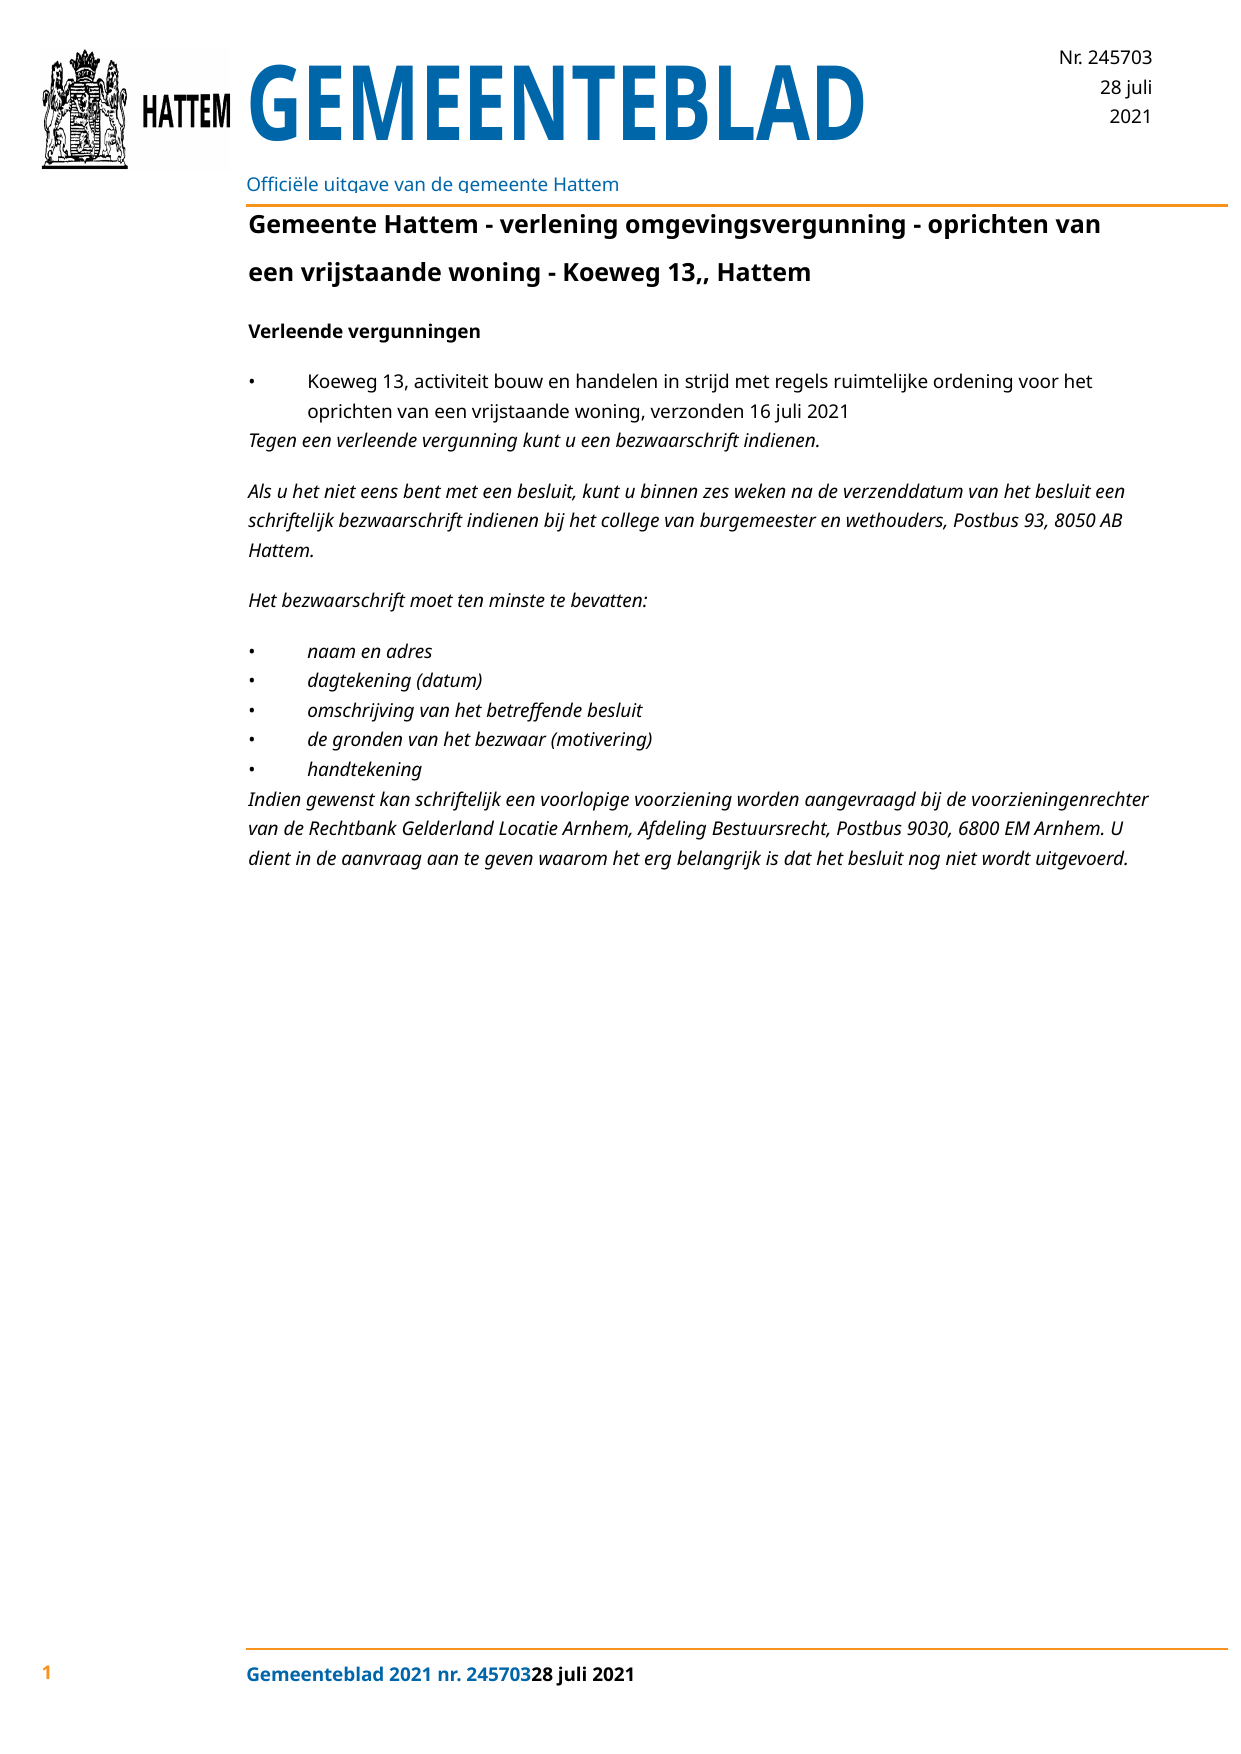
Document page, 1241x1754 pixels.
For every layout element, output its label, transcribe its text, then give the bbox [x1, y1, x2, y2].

text Als u het niet eens bent met een besluit, kunt u binnen zes weken na de verzenddatum van het besluit een schriftelijk bezwaarschrift indienen bij het college van burgemeester en wethouders, Postbus 93, 8050 AB Hattem. [248, 478, 1152, 563]
list dagtekening (datum) [248, 667, 1152, 693]
text Tegen een verleende vergunning kunt u een bezwaarschrift indienen. [248, 427, 1152, 453]
list Koeweg 13, activiteit bouw en handelen in strijd met regels ruimtelijke ordening voor het oprichten van een vrijstaande woning, verzonden 16 juli 2021 [248, 368, 1152, 424]
picture [41, 47, 231, 172]
text Verleende vergunningen [248, 318, 1152, 344]
list handtekening [248, 756, 1152, 782]
list naam en adres [248, 638, 1152, 664]
list de gronden van het bezwaar (motivering) [248, 727, 1152, 752]
list omschrijving van het betreffende besluit [248, 697, 1152, 723]
text Het bezwaarschrift moet ten minste te bevatten: [248, 587, 1152, 613]
text Indien gewenst kan schriftelijk een voorlopige voorziening worden aangevraagd bij de voorzieningenrechter van de Rechtbank Gelderland Locatie Arnhem, Afdeling Bestuursrecht, Postbus 9030, 6800 EM Arnhem. U dient in de aanvraag aan te geven waarom het erg belangrijk is dat het besluit nog niet wordt uitgevoerd. [248, 786, 1152, 871]
text Gemeente Hattem - verlening omgevingsvergunning - oprichten van een vrijstaande woning - Koeweg 13,, Hattem [248, 207, 1152, 288]
